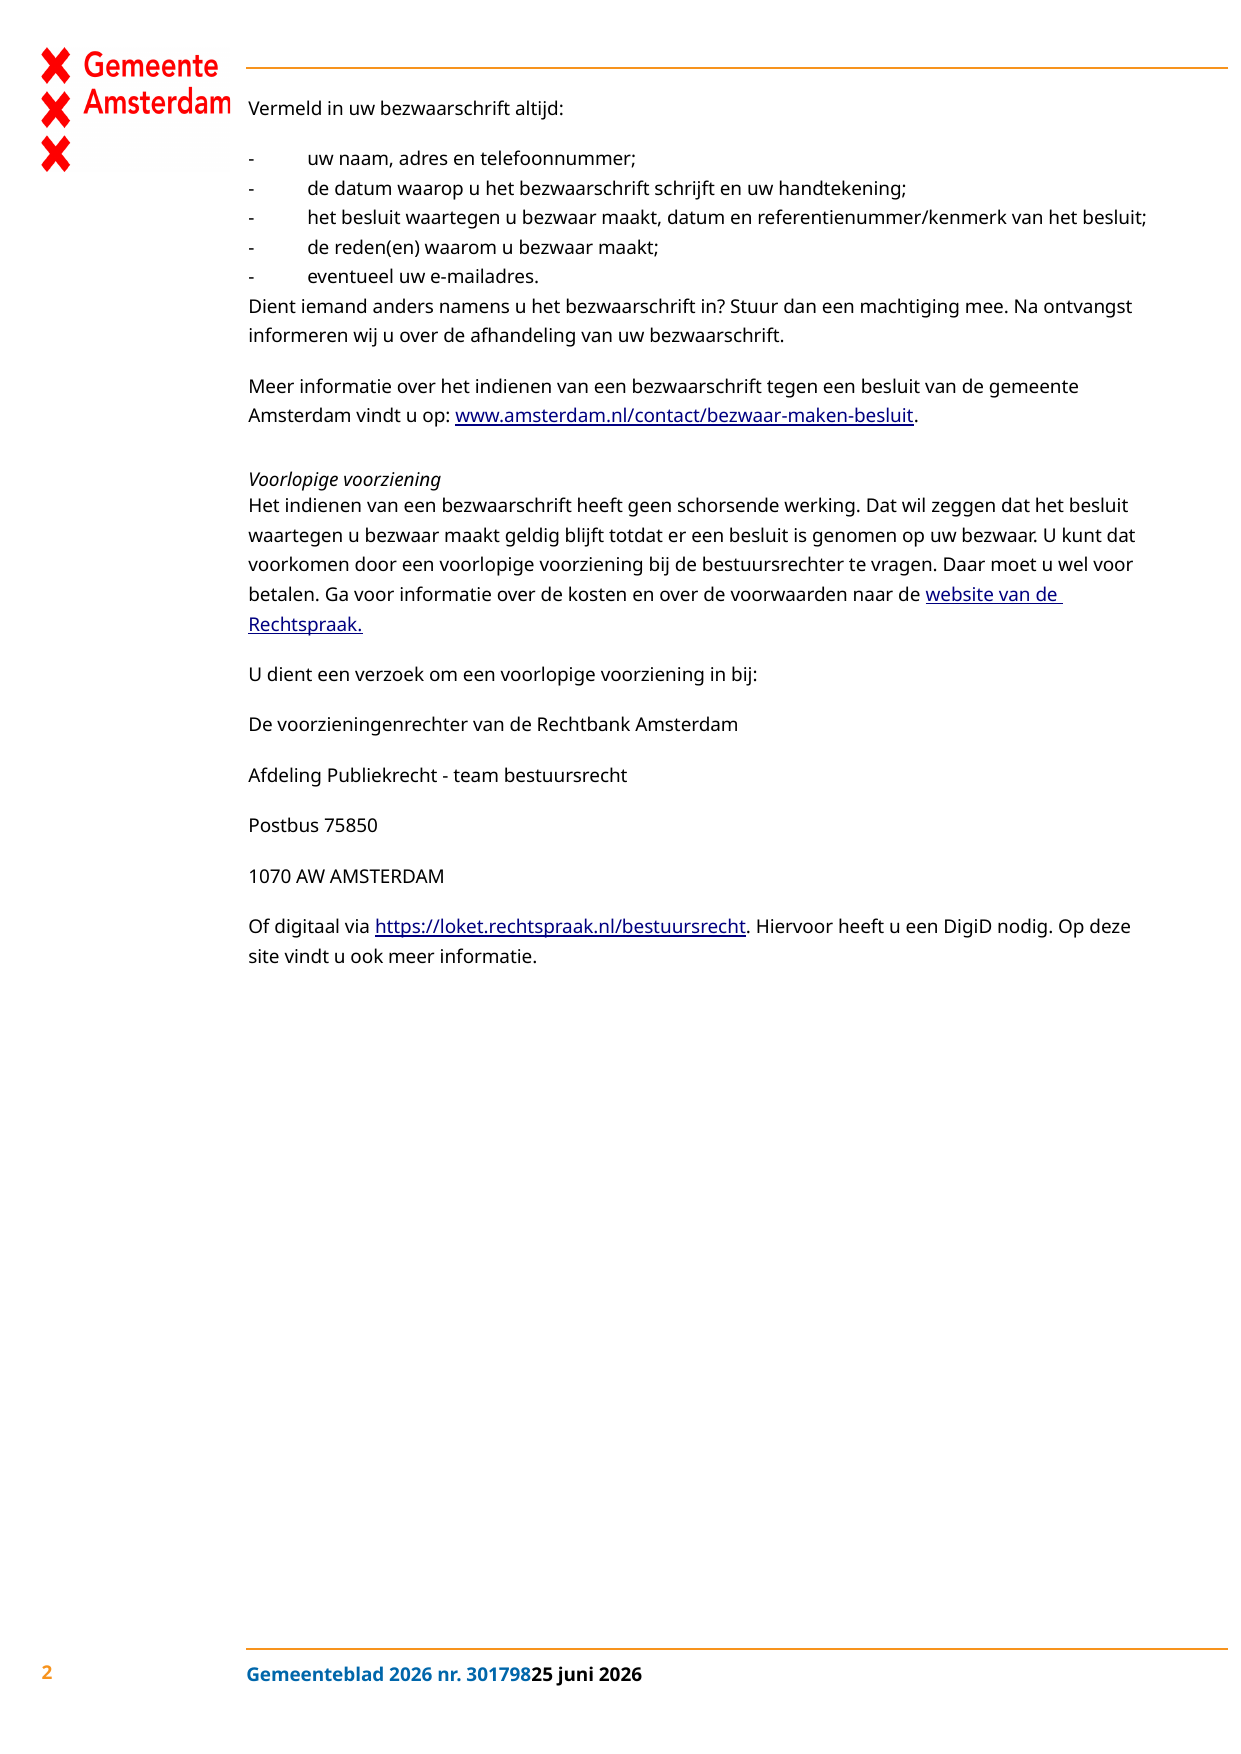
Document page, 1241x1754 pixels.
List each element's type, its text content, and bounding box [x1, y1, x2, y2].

list het besluit waartegen u bezwaar maakt, datum en referentienummer/kenmerk van het besluit; [248, 204, 1152, 230]
text Dient iemand anders namens u het bezwaarschrift in? Stuur dan een machtiging mee. Na ontvangst informeren wij u over de afhandeling van uw bezwaarschrift. [248, 293, 1152, 348]
text Of digitaal via https://loket.rechtspraak.nl/bestuursrecht. Hiervoor heeft u een DigiD nodig. Op deze site vindt u ook meer informatie. [248, 913, 1152, 968]
text 1070 AW AMSTERDAM [248, 863, 1152, 888]
text Afdeling Publiekrecht - team bestuursrecht [248, 762, 1152, 788]
text Meer informatie over het indienen van een bezwaarschrift tegen een besluit van de gemeente Amsterdam vindt u op: www.amsterdam.nl/contact/bezwaar-maken-besluit. [248, 373, 1152, 428]
text Voorlopige voorziening [248, 467, 1152, 492]
picture [41, 47, 231, 172]
text U dient een verzoek om een voorlopige voorziening in bij: [248, 661, 1152, 687]
list de datum waarop u het bezwaarschrift schrijft en uw handtekening; [248, 175, 1152, 201]
text Vermeld in uw bezwaarschrift altijd: [248, 95, 1152, 121]
list de reden(en) waarom u bezwaar maakt; [248, 234, 1152, 260]
list uw naam, adres en telefoonnummer; [248, 145, 1152, 171]
text Postbus 75850 [248, 812, 1152, 838]
text De voorzieningenrechter van de Rechtbank Amsterdam [248, 712, 1152, 737]
text Het indienen van een bezwaarschrift heeft geen schorsende werking. Dat wil zeggen dat het besluit waartegen u bezwaar maakt geldig blijft totdat er een besluit is genomen op uw bezwaar. U kunt dat voorkomen door een voorlopige voorziening bij de bestuursrechter te vragen. Daar moet u wel voor betalen. Ga voor informatie over de kosten en over de voorwaarden naar de website van de Rechtspraak. [248, 492, 1152, 636]
list eventueel uw e-mailadres. [248, 263, 1152, 289]
